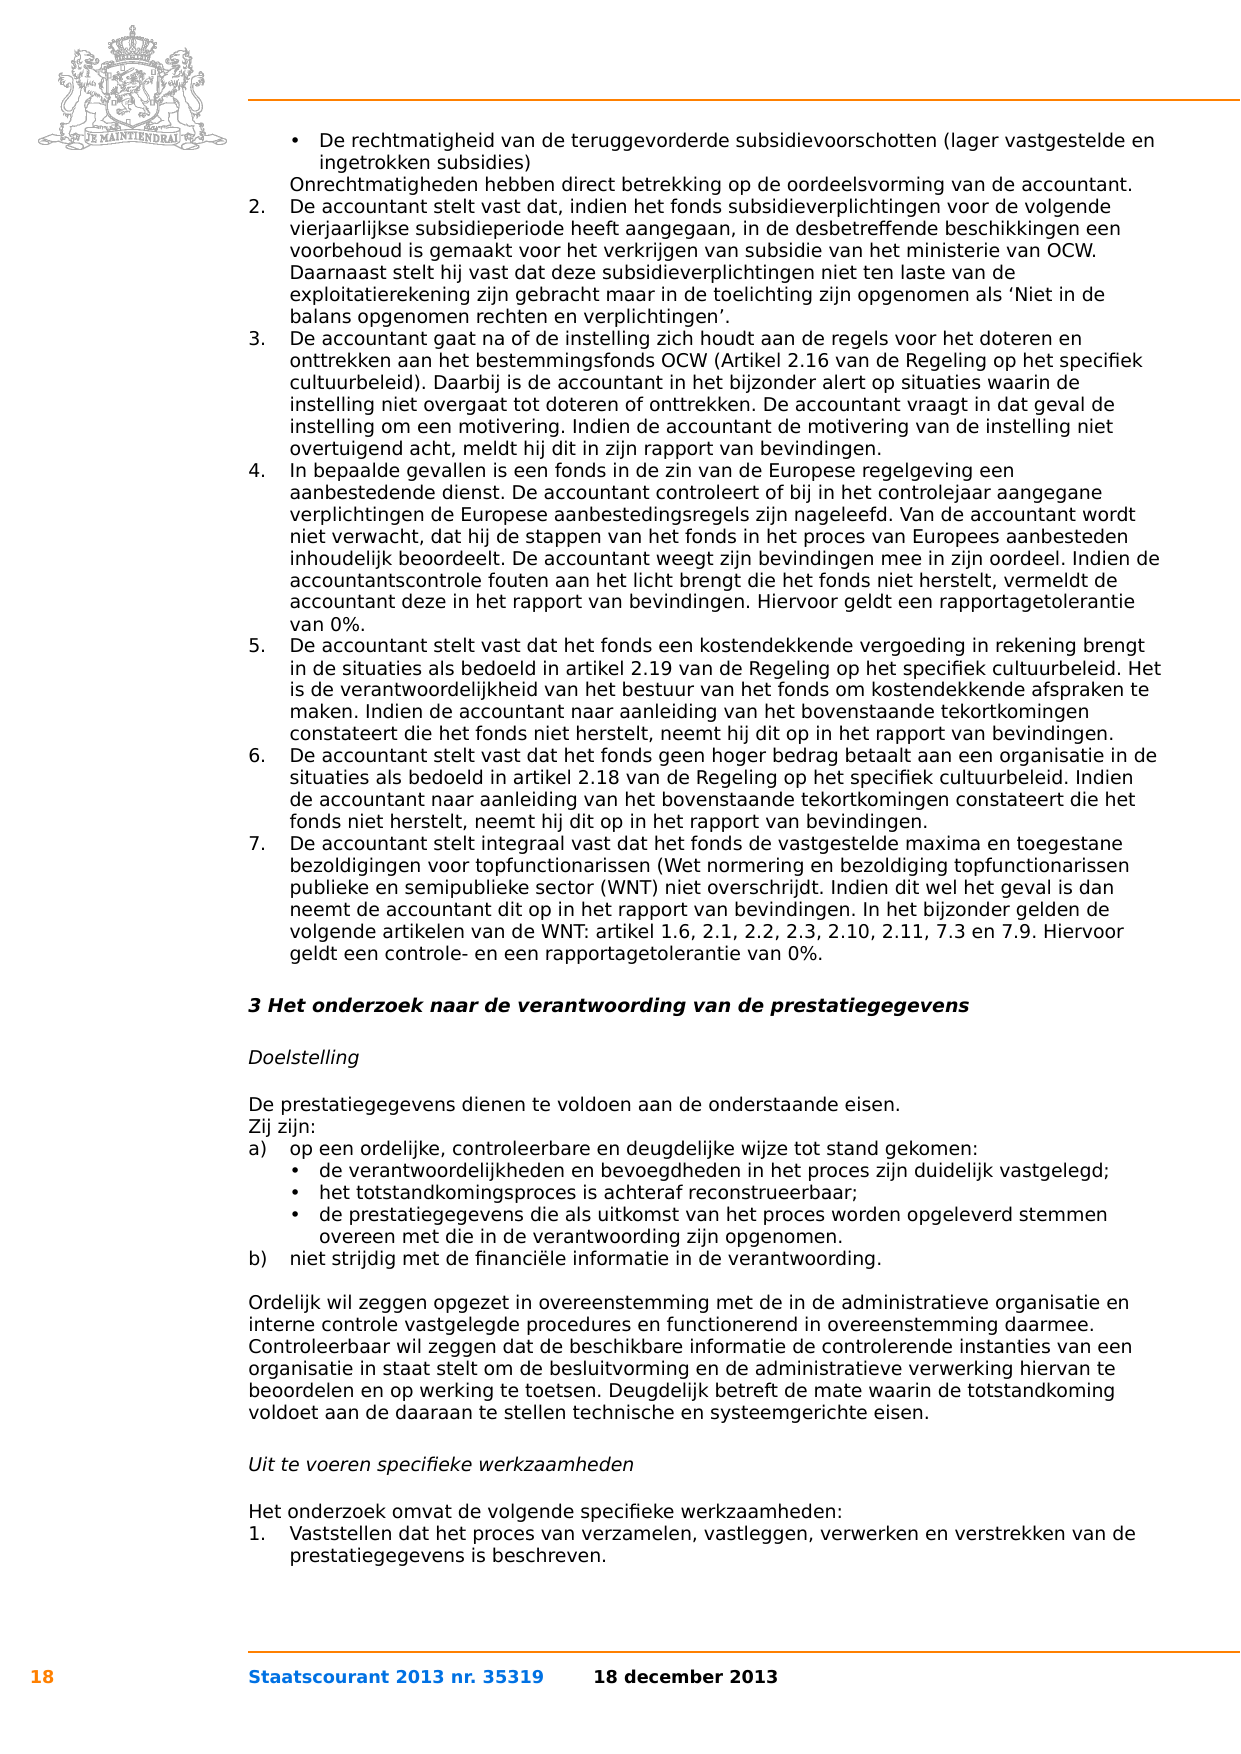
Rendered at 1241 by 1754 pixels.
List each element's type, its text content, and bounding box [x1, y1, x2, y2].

text 4. In bepaalde gevallen is een fonds in de zin van de Europese regelgeving een aanbestedende dienst. De accountant controleert of bij in het controlejaar aangegane verplichtingen de Europese aanbestedingsregels zijn nageleefd. Van de accountant wordt niet verwacht, dat hij de stappen van het fonds in het proces van Europees aanbesteden inhoudelijk beoordeelt. De accountant weegt zijn bevindingen mee in zijn oordeel. Indien de accountantscontrole fouten aan het licht brengt die het fonds niet herstelt, vermeldt de accountant deze in het rapport van bevindingen. Hiervoor geldt een rapportagetolerantie van 0%. [248, 459, 1163, 635]
text De prestatiegegevens dienen te voldoen aan de onderstaande eisen. [248, 1094, 1163, 1116]
text 5. De accountant stelt vast dat het fonds een kostendekkende vergoeding in rekening brengt in de situaties als bedoeld in artikel 2.19 van de Regeling op het specifiek cultuurbeleid. Het is de verantwoordelijkheid van het bestuur van het fonds om kostendekkende afspraken te maken. Indien de accountant naar aanleiding van het bovenstaande tekortkomingen constateert die het fonds niet herstelt, neemt hij dit op in het rapport van bevindingen. [248, 635, 1163, 745]
text • De rechtmatigheid van de teruggevorderde subsidievoorschotten (lager vastgestelde en ingetrokken subsidies) [289, 130, 1163, 174]
picture [38, 25, 227, 150]
text • de prestatiegegevens die als uitkomst van het proces worden opgeleverd stemmen overeen met die in de verantwoording zijn opgenomen. [289, 1204, 1163, 1248]
subtitle 3 Het onderzoek naar de verantwoording van de prestatiegegevens [248, 995, 1163, 1017]
text Onrechtmatigheden hebben direct betrekking op de oordeelsvorming van de accountant. [289, 174, 1163, 196]
subtitle Doelstelling [248, 1047, 1163, 1069]
subtitle Uit te voeren specifieke werkzaamheden [248, 1454, 1163, 1476]
text 6. De accountant stelt vast dat het fonds geen hoger bedrag betaalt aan een organisatie in de situaties als bedoeld in artikel 2.18 van de Regeling op het specifiek cultuurbeleid. Indien de accountant naar aanleiding van het bovenstaande tekortkomingen constateert die het fonds niet herstelt, neemt hij dit op in het rapport van bevindingen. [248, 745, 1163, 833]
text • het totstandkomingsproces is achteraf reconstrueerbaar; [289, 1182, 1163, 1204]
text 1. Vaststellen dat het proces van verzamelen, vastleggen, verwerken en verstrekken van de prestatiegegevens is beschreven. [248, 1523, 1163, 1567]
text Ordelijk wil zeggen opgezet in overeenstemming met de in de administratieve organisatie en interne controle vastgelegde procedures en functionerend in overeenstemming daarmee. Controleerbaar wil zeggen dat de beschikbare informatie de controlerende instanties van een organisatie in staat stelt om de besluitvorming en de administratieve verwerking hiervan te beoordelen en op werking te toetsen. Deugdelijk betreft de mate waarin de totstandkoming voldoet aan de daaraan te stellen technische en systeemgerichte eisen. [248, 1292, 1163, 1424]
text a) op een ordelijke, controleerbare en deugdelijke wijze tot stand gekomen: [248, 1138, 1163, 1160]
text 2. De accountant stelt vast dat, indien het fonds subsidieverplichtingen voor de volgende vierjaarlijkse subsidieperiode heeft aangegaan, in de desbetreffende beschikkingen een voorbehoud is gemaakt voor het verkrijgen van subsidie van het ministerie van OCW. Daarnaast stelt hij vast dat deze subsidieverplichtingen niet ten laste van de exploitatierekening zijn gebracht maar in de toelichting zijn opgenomen als ‘Niet in de balans opgenomen rechten en verplichtingen’. [248, 196, 1163, 328]
text 7. De accountant stelt integraal vast dat het fonds de vastgestelde maxima en toegestane bezoldigingen voor topfunctionarissen (Wet normering en bezoldiging topfunctionarissen publieke en semipublieke sector (WNT) niet overschrijdt. Indien dit wel het geval is dan neemt de accountant dit op in het rapport van bevindingen. In het bijzonder gelden de volgende artikelen van de WNT: artikel 1.6, 2.1, 2.2, 2.3, 2.10, 2.11, 7.3 en 7.9. Hiervoor geldt een controle- en een rapportagetolerantie van 0%. [248, 833, 1163, 965]
text Het onderzoek omvat de volgende specifieke werkzaamheden: [248, 1501, 1163, 1523]
text Zij zijn: [248, 1116, 1163, 1138]
text • de verantwoordelijkheden en bevoegdheden in het proces zijn duidelijk vastgelegd; [289, 1160, 1163, 1182]
text b) niet strijdig met de financiële informatie in de verantwoording. [248, 1248, 1163, 1270]
text 3. De accountant gaat na of de instelling zich houdt aan de regels voor het doteren en onttrekken aan het bestemmingsfonds OCW (Artikel 2.16 van de Regeling op het specifiek cultuurbeleid). Daarbij is de accountant in het bijzonder alert op situaties waarin de instelling niet overgaat tot doteren of onttrekken. De accountant vraagt in dat geval de instelling om een motivering. Indien de accountant de motivering van de instelling niet overtuigend acht, meldt hij dit in zijn rapport van bevindingen. [248, 328, 1163, 459]
